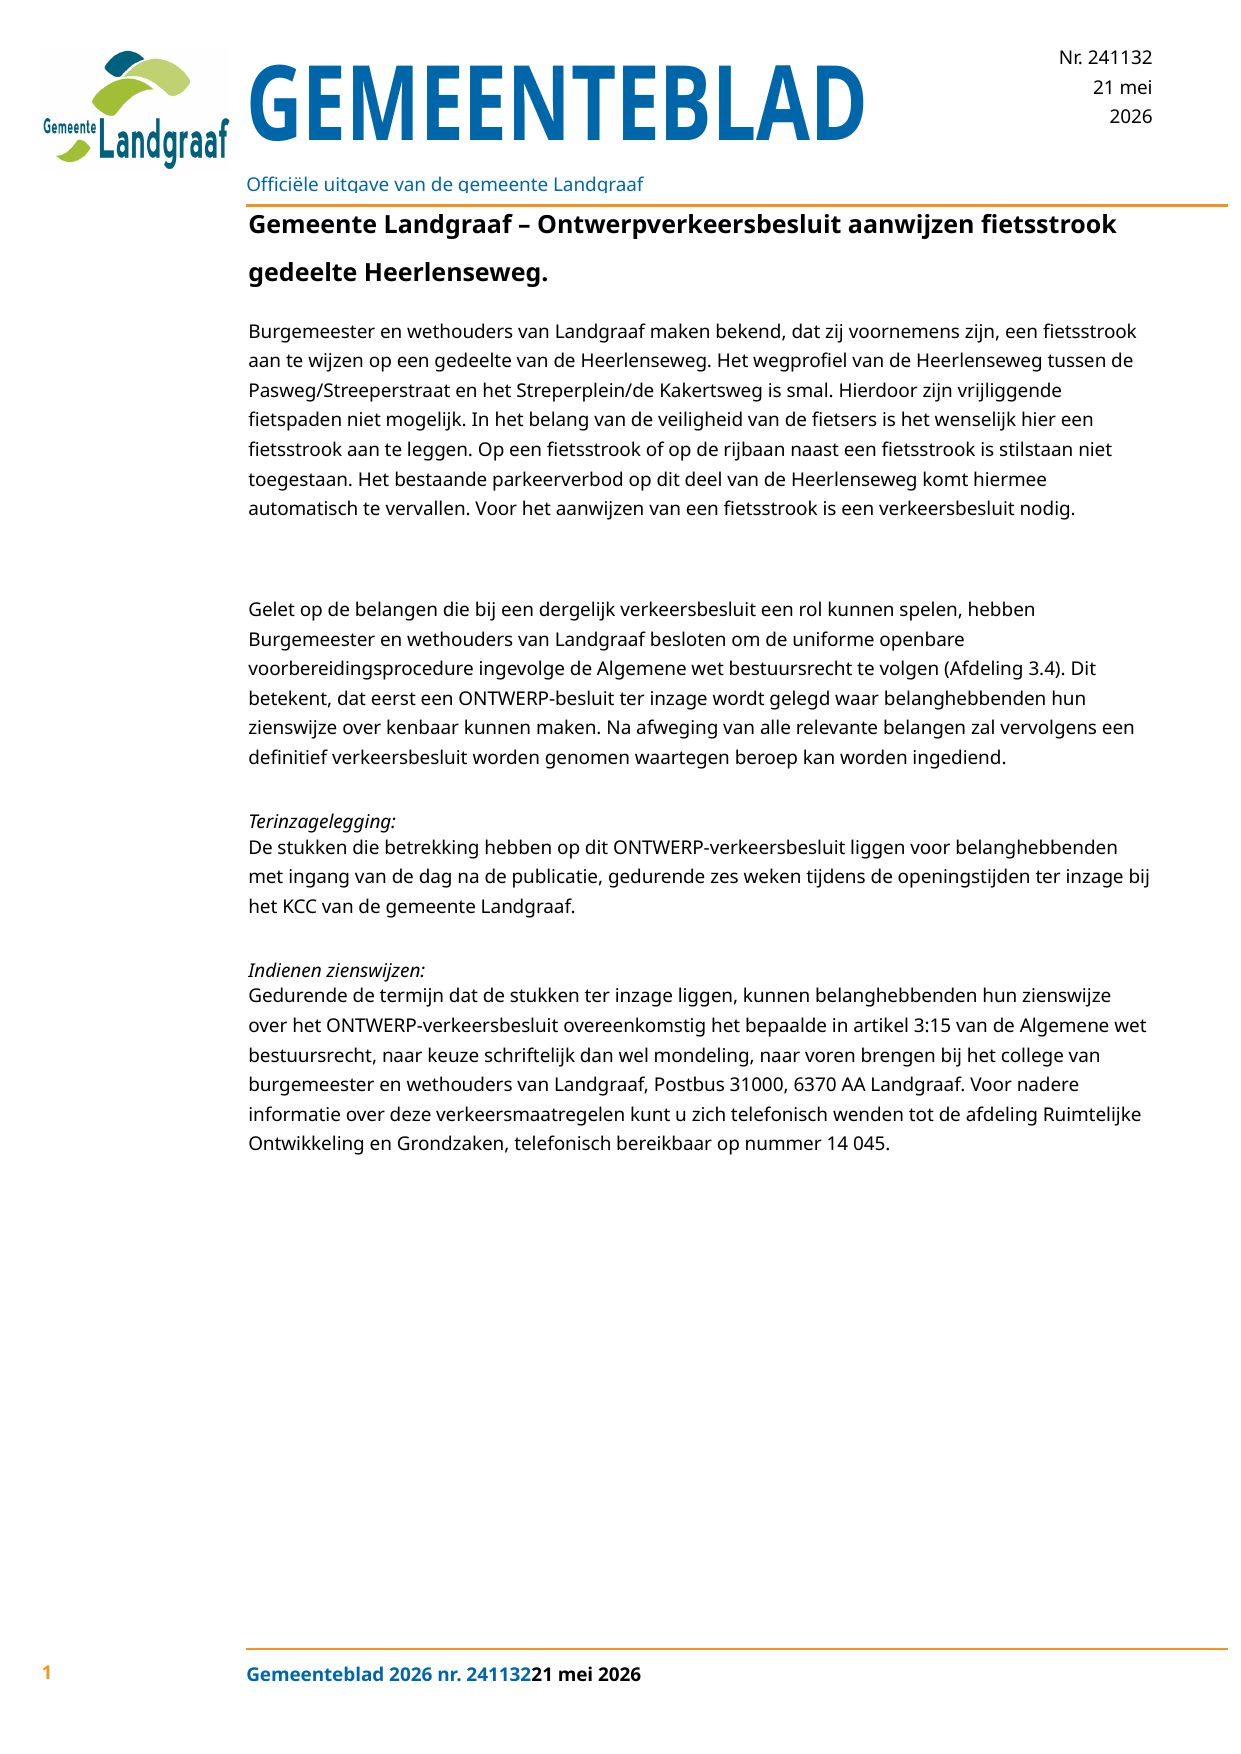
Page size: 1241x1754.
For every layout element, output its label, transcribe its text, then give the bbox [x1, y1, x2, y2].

text De stukken die betrekking hebben op dit ONTWERP-verkeersbesluit liggen voor belanghebbenden met ingang van de dag na de publicatie, gedurende zes weken tijdens de openingstijden ter inzage bij het KCC van de gemeente Landgraaf. [248, 834, 1152, 919]
text Indienen zienswijzen: [248, 957, 1152, 983]
picture [41, 47, 231, 172]
text Gedurende de termijn dat de stukken ter inzage liggen, kunnen belanghebbenden hun zienswijze over het ONTWERP-verkeersbesluit overeenkomstig het bepaalde in artikel 3:15 van de Algemene wet bestuursrecht, naar keuze schriftelijk dan wel mondeling, naar voren brengen bij het college van burgemeester en wethouders van Landgraaf, Postbus 31000, 6370 AA Landgraaf. Voor nadere informatie over deze verkeersmaatregelen kunt u zich telefonisch wenden tot de afdeling Ruimtelijke Ontwikkeling en Grondzaken, telefonisch bereikbaar op nummer 14 045. [248, 983, 1152, 1156]
text Gelet op de belangen die bij een dergelijk verkeersbesluit een rol kunnen spelen, hebben Burgemeester en wethouders van Landgraaf besloten om de uniforme openbare voorbereidingsprocedure ingevolge de Algemene wet bestuursrecht te volgen (Afdeling 3.4). Dit betekent, dat eerst een ONTWERP-besluit ter inzage wordt gelegd waar belanghebbenden hun zienswijze over kenbaar kunnen maken. Na afweging van alle relevante belangen zal vervolgens een definitief verkeersbesluit worden genomen waartegen beroep kan worden ingediend. [248, 596, 1152, 770]
text Terinzagelegging: [248, 808, 1152, 834]
text Burgemeester en wethouders van Landgraaf maken bekend, dat zij voornemens zijn, een fietsstrook aan te wijzen op een gedeelte van de Heerlenseweg. Het wegprofiel van de Heerlenseweg tussen de Pasweg/Streeperstraat en het Streperplein/de Kakertsweg is smal. Hierdoor zijn vrijliggende fietspaden niet mogelijk. In het belang van de veiligheid van de fietsers is het wenselijk hier een fietsstrook aan te leggen. Op een fietsstrook of op de rijbaan naast een fietsstrook is stilstaan niet toegestaan. Het bestaande parkeerverbod op dit deel van de Heerlenseweg komt hiermee automatisch te vervallen. Voor het aanwijzen van een fietsstrook is een verkeersbesluit nodig. [248, 318, 1152, 521]
text Gemeente Landgraaf – Ontwerpverkeersbesluit aanwijzen fietsstrook gedeelte Heerlenseweg. [248, 207, 1152, 288]
